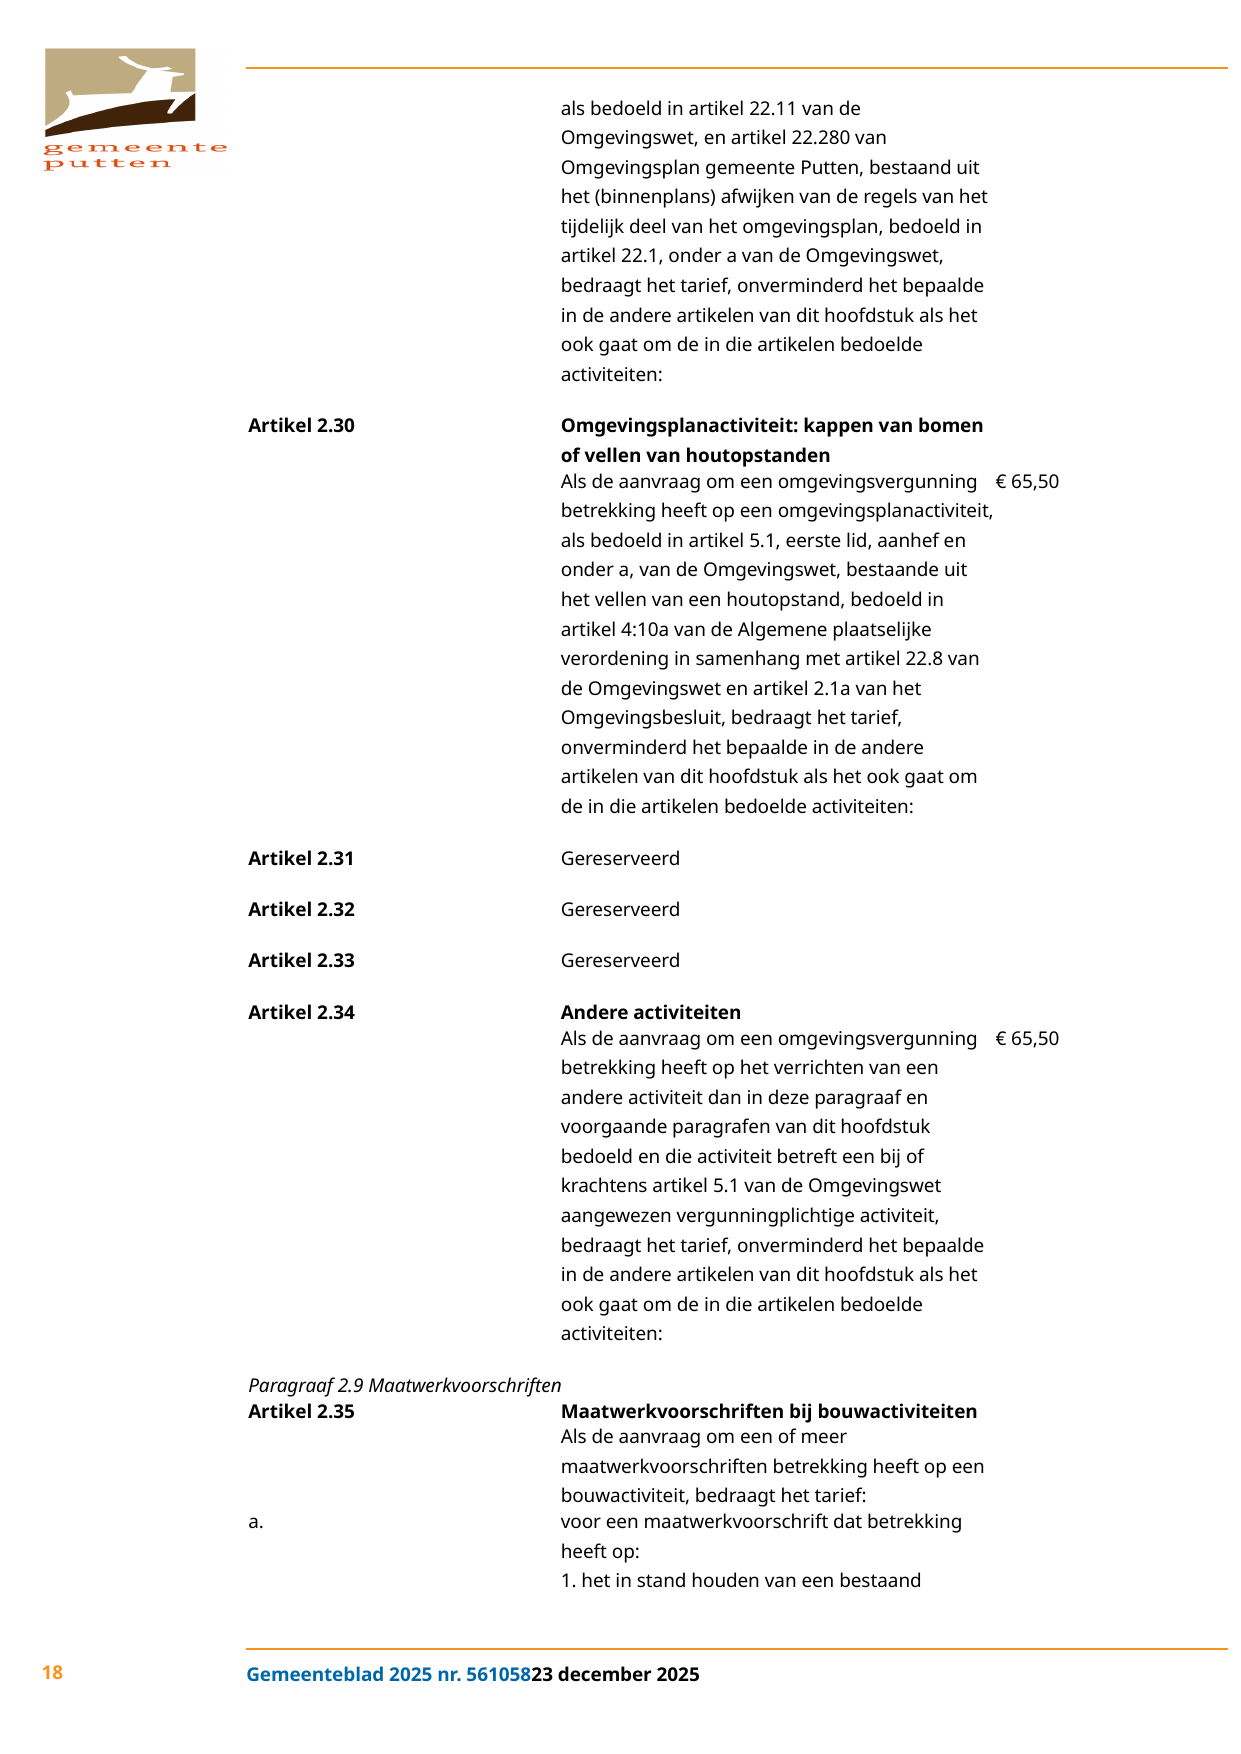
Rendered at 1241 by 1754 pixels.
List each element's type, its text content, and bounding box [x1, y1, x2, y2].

table_cell [995, 1398, 1152, 1423]
table_cell Andere activiteiten [561, 999, 995, 1025]
table_cell Artikel 2.32 [248, 896, 561, 922]
table_cell Artikel 2.31 [248, 845, 561, 870]
table_cell voor een maatwerkvoorschrift dat betrekking heeft op: 1. het in stand houden van een bestaand [561, 1509, 995, 1593]
table_cell Als de aanvraag om een omgevingsvergunning betrekking heeft op het verrichten van een andere activiteit dan in deze paragraaf en voorgaande paragrafen van dit hoofdstuk bedoeld en die activiteit betreft een bij of krachtens artikel 5.1 van de Omgevingswet aangewezen vergunningplichtige activiteit, bedraagt het tarief, onverminderd het bepaalde in de andere artikelen van dit hoofdstuk als het ook gaat om de in die artikelen bedoelde activiteiten: [561, 1025, 995, 1346]
table_cell [995, 1509, 1152, 1593]
table_cell [248, 1424, 561, 1508]
table_cell [248, 922, 561, 948]
table_cell [561, 819, 995, 845]
table_cell [995, 413, 1152, 468]
table_cell Artikel 2.35 [248, 1398, 561, 1423]
table_cell [995, 819, 1152, 845]
table_cell [995, 999, 1152, 1025]
table_cell Artikel 2.30 [248, 413, 561, 468]
table_cell Omgevingsplanactiviteit: kappen van bomen of vellen van houtopstanden [561, 413, 995, 468]
table_cell Artikel 2.33 [248, 948, 561, 973]
table_cell Gereserveerd [561, 896, 995, 922]
table_cell als bedoeld in artikel 22.11 van de Omgevingswet, en artikel 22.280 van Omgevingsplan gemeente Putten, bestaand uit het (binnenplans) afwijken van de regels van het tijdelijk deel van het omgevingsplan, bedoeld in artikel 22.1, onder a van de Omgevingswet, bedraagt het tarief, onverminderd het bepaalde in de andere artikelen van dit hoofdstuk als het ook gaat om de in die artikelen bedoelde activiteiten: [561, 95, 995, 387]
table_cell [995, 870, 1152, 896]
table_cell [248, 95, 561, 387]
picture [41, 47, 231, 172]
table_cell [248, 387, 561, 412]
table_cell € 65,50 [995, 468, 1152, 819]
table_cell [995, 922, 1152, 948]
table_cell [561, 870, 995, 896]
table_cell [248, 1025, 561, 1346]
table_cell Gereserveerd [561, 845, 995, 870]
table_cell [995, 973, 1152, 999]
table_cell Als de aanvraag om een of meer maatwerkvoorschriften betrekking heeft op een bouwactiviteit, bedraagt het tarief: [561, 1424, 995, 1508]
table_cell [561, 922, 995, 948]
table_cell [248, 819, 561, 845]
table_cell a. [248, 1509, 404, 1593]
table_cell [248, 973, 561, 999]
table_cell [248, 1346, 1152, 1372]
table_cell Als de aanvraag om een omgevingsvergunning betrekking heeft op een omgevingsplanactiviteit, als bedoeld in artikel 5.1, eerste lid, aanhef en onder a, van de Omgevingswet, bestaande uit het vellen van een houtopstand, bedoeld in artikel 4:10a van de Algemene plaatselijke verordening in samenhang met artikel 22.8 van de Omgevingswet en artikel 2.1a van het Omgevingsbesluit, bedraagt het tarief, onverminderd het bepaalde in de andere artikelen van dit hoofdstuk als het ook gaat om de in die artikelen bedoelde activiteiten: [561, 468, 995, 819]
table_cell [995, 1424, 1152, 1508]
table_cell [995, 896, 1152, 922]
table_cell Paragraaf 2.9 Maatwerkvoorschriften [248, 1372, 1152, 1398]
table_cell [995, 845, 1152, 870]
table_cell [561, 387, 995, 412]
table_cell Maatwerkvoorschriften bij bouwactiviteiten [561, 1398, 995, 1423]
table_cell Artikel 2.34 [248, 999, 561, 1025]
table_cell [561, 973, 995, 999]
table_cell € 65,50 [995, 1025, 1152, 1346]
table_cell [995, 387, 1152, 412]
table_cell [248, 468, 561, 819]
table_cell [248, 870, 561, 896]
table_cell [995, 948, 1152, 973]
table_cell Gereserveerd [561, 948, 995, 973]
table_cell [404, 1509, 561, 1593]
table_cell [995, 95, 1152, 387]
